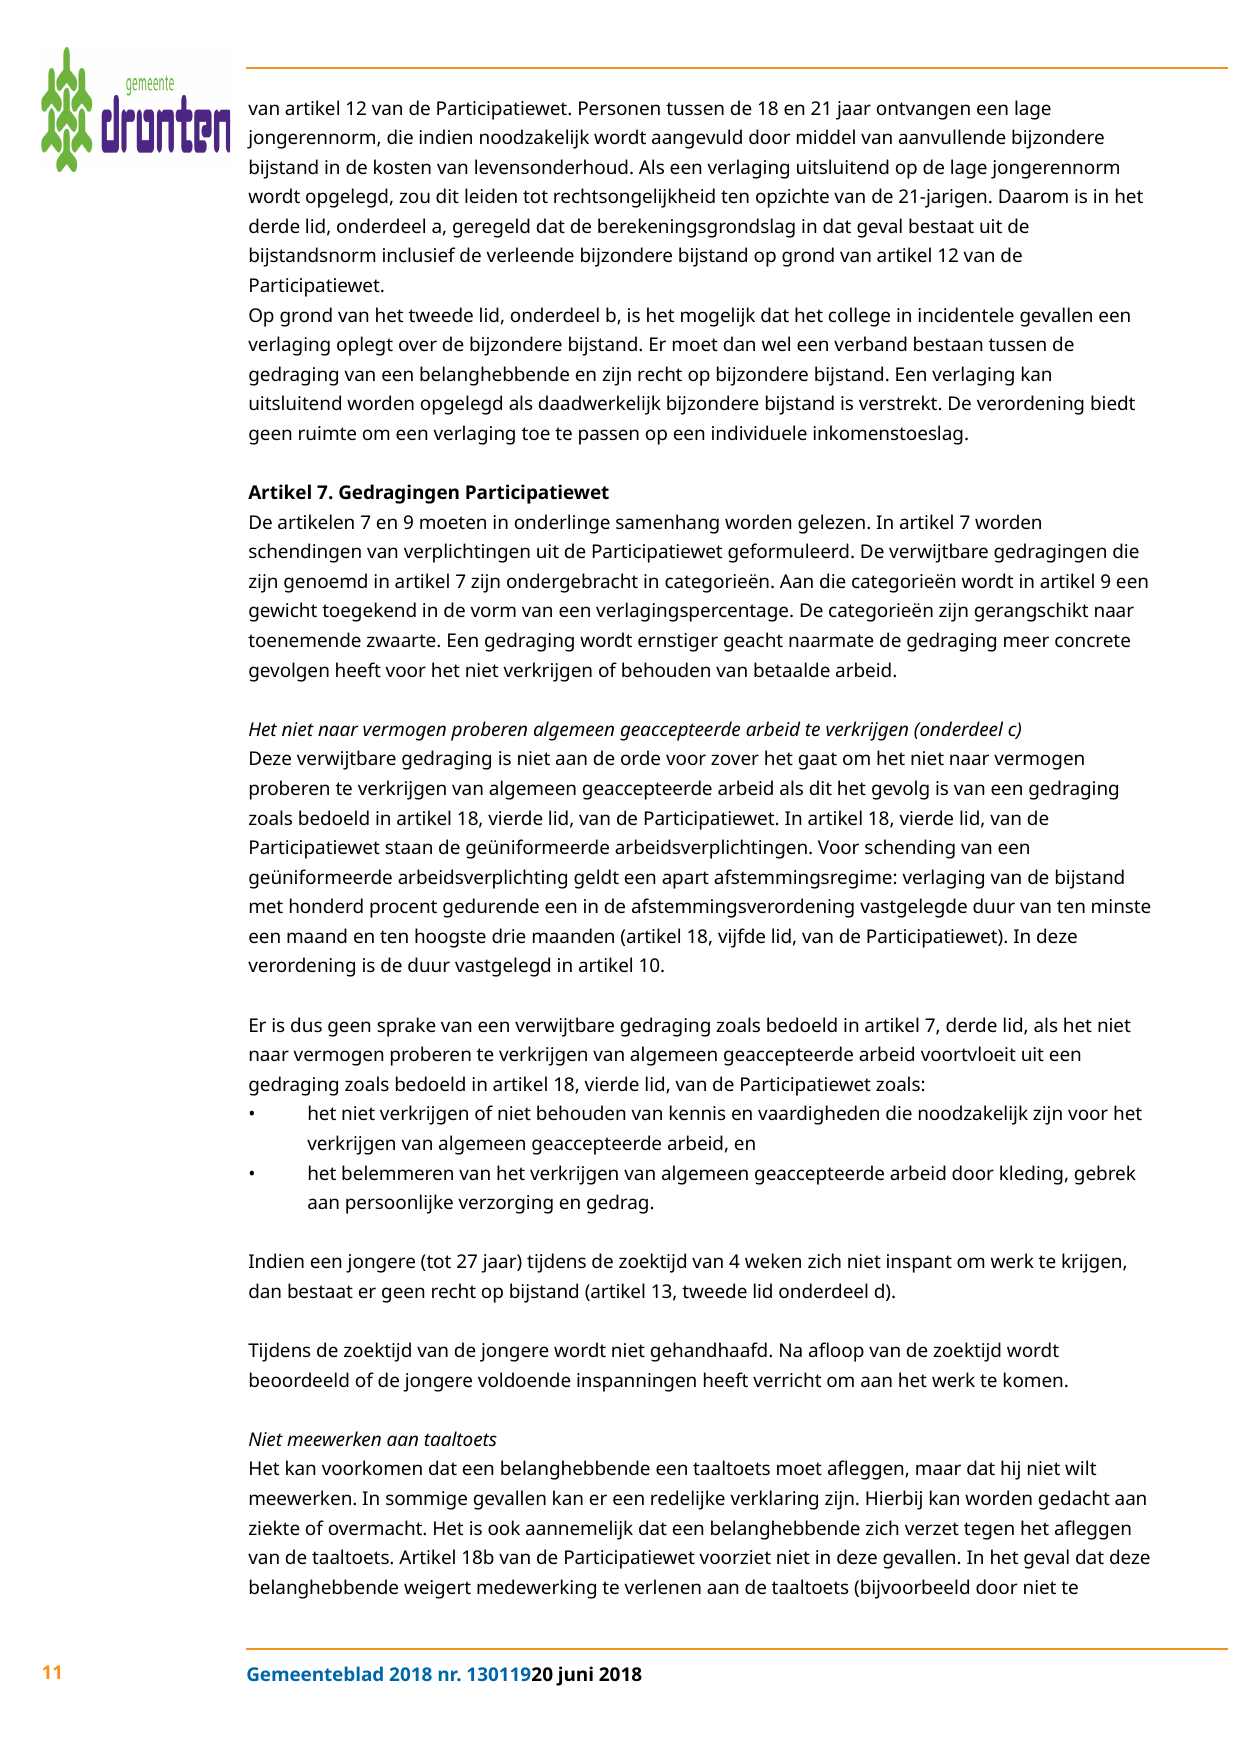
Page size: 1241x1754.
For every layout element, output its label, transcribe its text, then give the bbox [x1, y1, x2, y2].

text Er is dus geen sprake van een verwijtbare gedraging zoals bedoeld in artikel 7, derde lid, als het niet naar vermogen proberen te verkrijgen van algemeen geaccepteerde arbeid voortvloeit uit een gedraging zoals bedoeld in artikel 18, vierde lid, van de Participatiewet zoals: [248, 1012, 1152, 1097]
picture [41, 47, 231, 172]
list het belemmeren van het verkrijgen van algemeen geaccepteerde arbeid door kleding, gebrek aan persoonlijke verzorging en gedrag. [248, 1160, 1152, 1215]
text Op grond van het tweede lid, onderdeel b, is het mogelijk dat het college in incidentele gevallen een verlaging oplegt over de bijzondere bijstand. Er moet dan wel een verband bestaan tussen de gedraging van een belanghebbende en zijn recht op bijzondere bijstand. Een verlaging kan uitsluitend worden opgelegd als daadwerkelijk bijzondere bijstand is verstrekt. De verordening biedt geen ruimte om een verlaging toe te passen op een individuele inkomenstoeslag. [248, 302, 1152, 446]
list het niet verkrijgen of niet behouden van kennis en vaardigheden die noodzakelijk zijn voor het verkrijgen van algemeen geaccepteerde arbeid, en [248, 1101, 1152, 1156]
text De artikelen 7 en 9 moeten in onderlinge samenhang worden gelezen. In artikel 7 worden schendingen van verplichtingen uit de Participatiewet geformuleerd. De verwijtbare gedragingen die zijn genoemd in artikel 7 zijn ondergebracht in categorieën. Aan die categorieën wordt in artikel 9 een gewicht toegekend in de vorm van een verlagingspercentage. De categorieën zijn gerangschikt naar toenemende zwaarte. Een gedraging wordt ernstiger geacht naarmate de gedraging meer concrete gevolgen heeft voor het niet verkrijgen of behouden van betaalde arbeid. [248, 509, 1152, 683]
text Niet meewerken aan taaltoets [248, 1426, 1152, 1452]
text van artikel 12 van de Participatiewet. Personen tussen de 18 en 21 jaar ontvangen een lage jongerennorm, die indien noodzakelijk wordt aangevuld door middel van aanvullende bijzondere bijstand in de kosten van levensonderhoud. Als een verlaging uitsluitend op de lage jongerennorm wordt opgelegd, zou dit leiden tot rechtsongelijkheid ten opzichte van de 21-jarigen. Daarom is in het derde lid, onderdeel a, geregeld dat de berekeningsgrondslag in dat geval bestaat uit de bijstandsnorm inclusief de verleende bijzondere bijstand op grond van artikel 12 van de Participatiewet. [248, 95, 1152, 298]
text Deze verwijtbare gedraging is niet aan de orde voor zover het gaat om het niet naar vermogen proberen te verkrijgen van algemeen geaccepteerde arbeid als dit het gevolg is van een gedraging zoals bedoeld in artikel 18, vierde lid, van de Participatiewet. In artikel 18, vierde lid, van de Participatiewet staan de geüniformeerde arbeidsverplichtingen. Voor schending van een geüniformeerde arbeidsverplichting geldt een apart afstemmingsregime: verlaging van de bijstand met honderd procent gedurende een in de afstemmingsverordening vastgelegde duur van ten minste een maand en ten hoogste drie maanden (artikel 18, vijfde lid, van de Participatiewet). In deze verordening is de duur vastgelegd in artikel 10. [248, 746, 1152, 978]
text Het niet naar vermogen proberen algemeen geaccepteerde arbeid te verkrijgen (onderdeel c) [248, 716, 1152, 742]
text Tijdens de zoektijd van de jongere wordt niet gehandhaafd. Na afloop van de zoektijd wordt beoordeeld of de jongere voldoende inspanningen heeft verricht om aan het werk te komen. [248, 1337, 1152, 1393]
text Artikel 7. Gedragingen Participatiewet [248, 479, 1152, 505]
text Indien een jongere (tot 27 jaar) tijdens de zoektijd van 4 weken zich niet inspant om werk te krijgen, dan bestaat er geen recht op bijstand (artikel 13, tweede lid onderdeel d). [248, 1248, 1152, 1304]
text Het kan voorkomen dat een belanghebbende een taaltoets moet afleggen, maar dat hij niet wilt meewerken. In sommige gevallen kan er een redelijke verklaring zijn. Hierbij kan worden gedacht aan ziekte of overmacht. Het is ook aannemelijk dat een belanghebbende zich verzet tegen het afleggen van de taaltoets. Artikel 18b van de Participatiewet voorziet niet in deze gevallen. In het geval dat deze belanghebbende weigert medewerking te verlenen aan de taaltoets (bijvoorbeeld door niet te [248, 1456, 1152, 1600]
